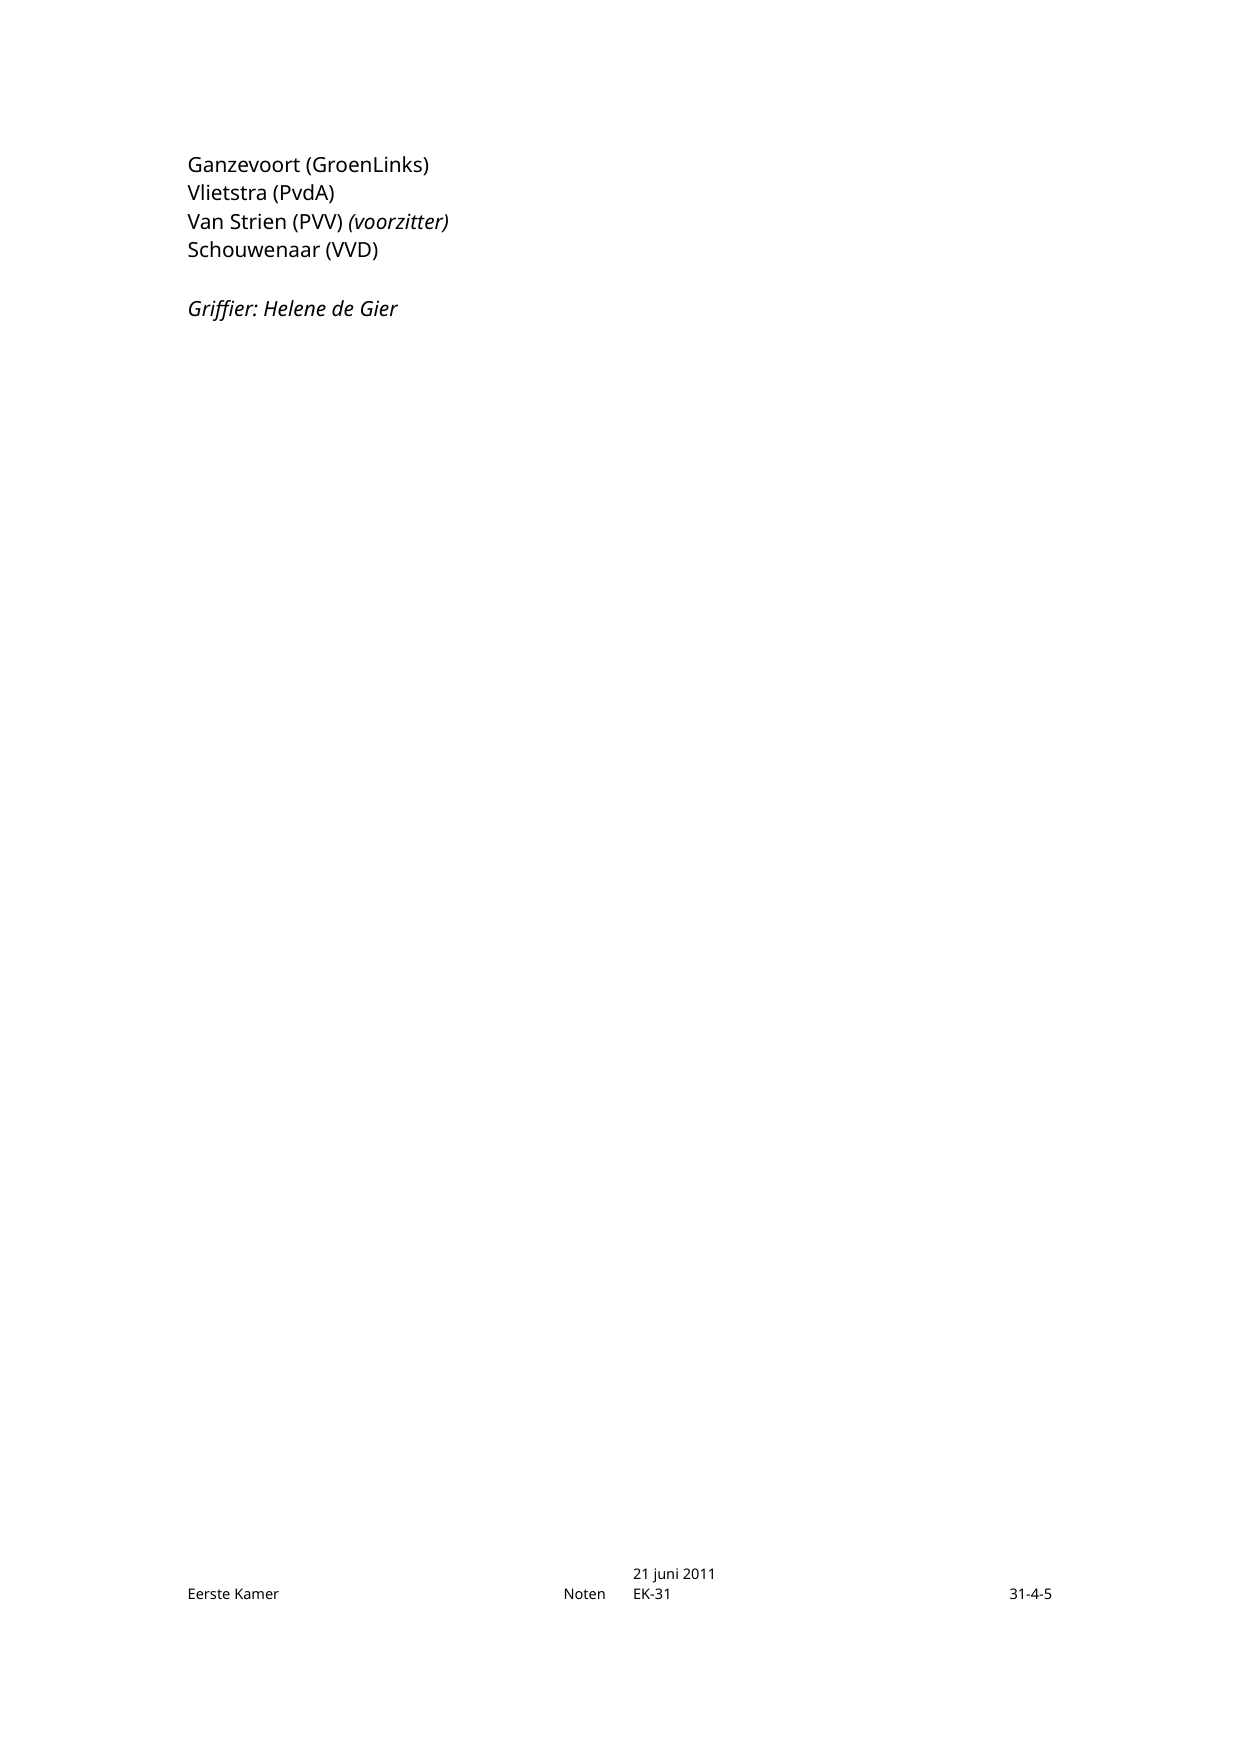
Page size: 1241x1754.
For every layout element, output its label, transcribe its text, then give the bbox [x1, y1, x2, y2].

text Van Strien (PVV) (voorzitter) [187, 207, 605, 235]
text Ganzevoort (GroenLinks) [187, 150, 605, 178]
text Vlietstra (PvdA) [187, 178, 605, 207]
text Schouwenaar (VVD) [187, 235, 605, 264]
text Griffier: Helene de Gier [187, 294, 605, 322]
